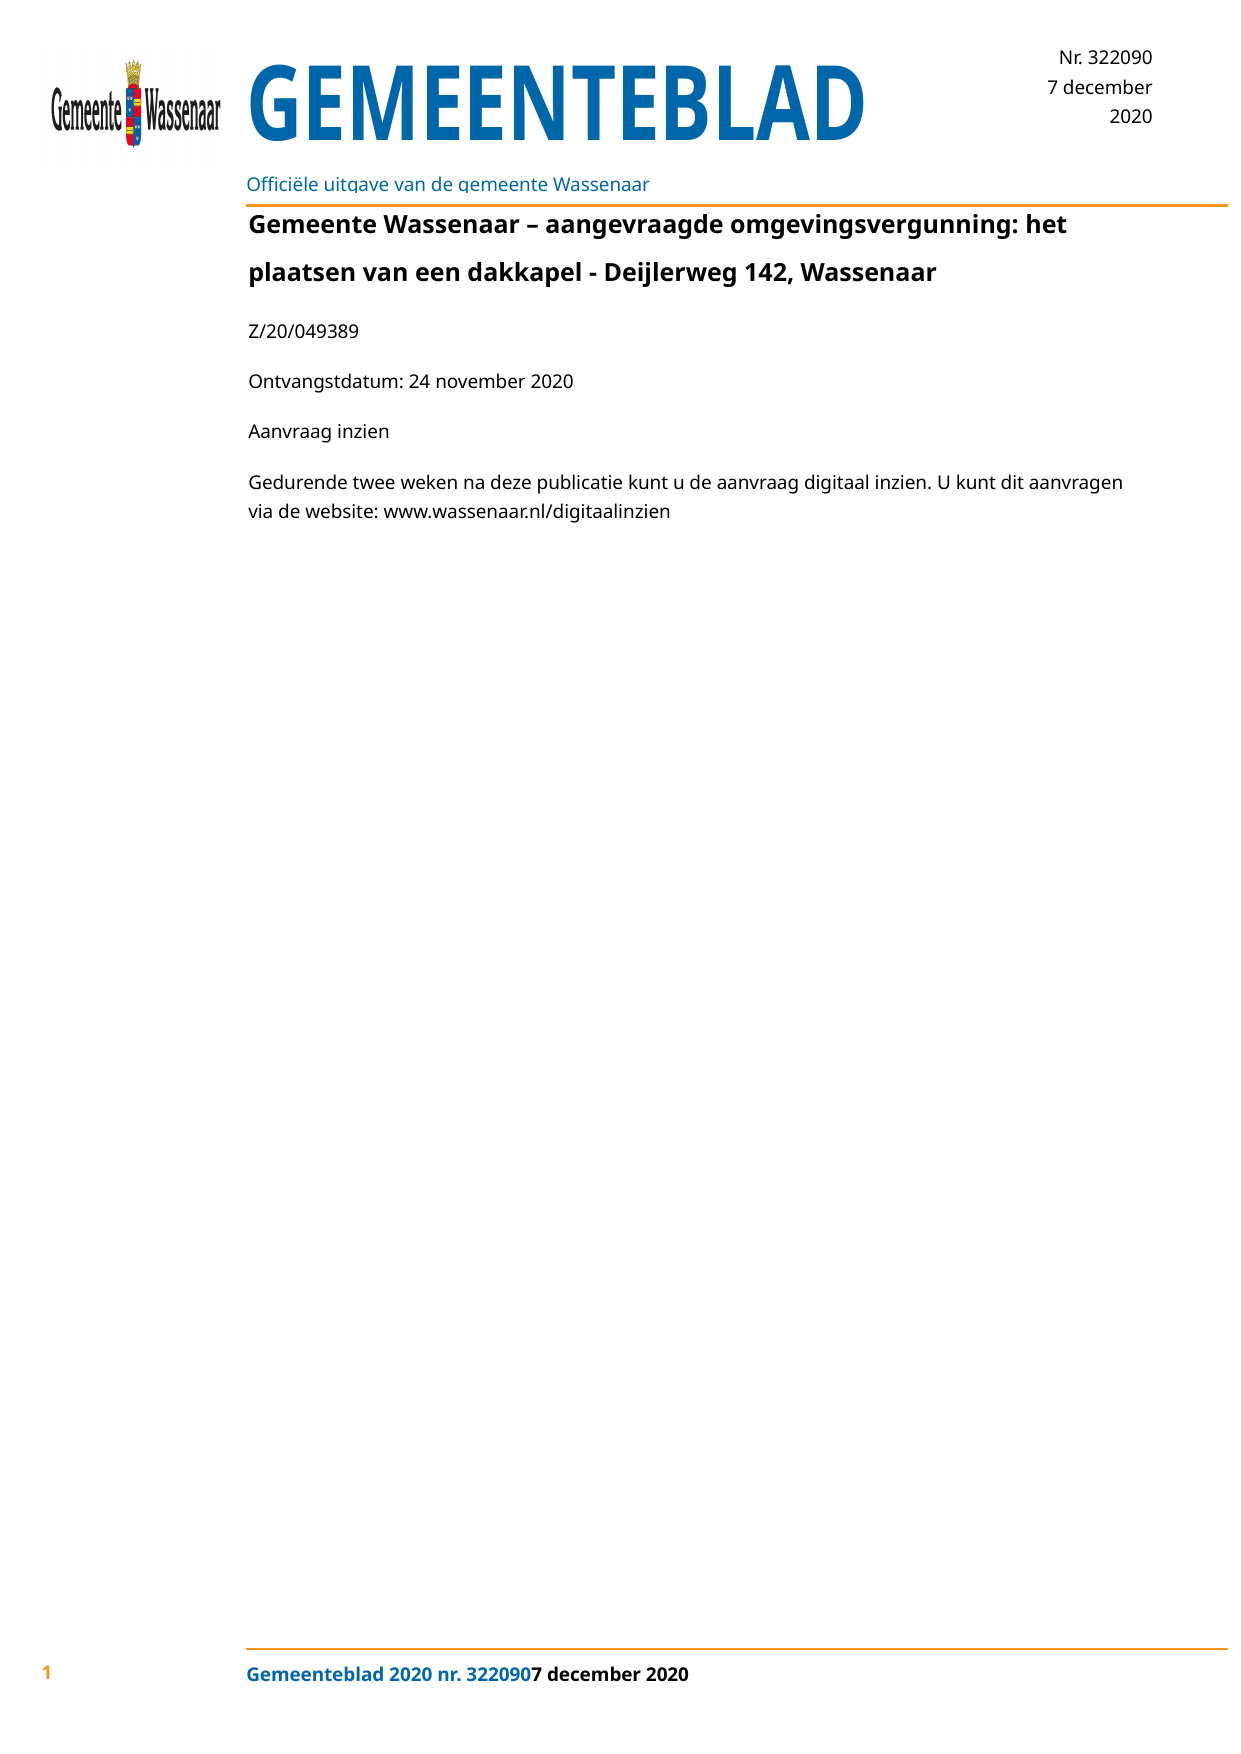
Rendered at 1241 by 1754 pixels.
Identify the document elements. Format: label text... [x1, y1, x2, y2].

text Gemeente Wassenaar – aangevraagde omgevingsvergunning: het plaatsen van een dakkapel - Deijlerweg 142, Wassenaar [248, 207, 1152, 288]
text Aanvraag inzien [248, 419, 1152, 444]
picture [41, 47, 231, 172]
text Z/20/049389 [248, 318, 1152, 344]
text Gedurende twee weken na deze publicatie kunt u de aanvraag digitaal inzien. U kunt dit aanvragen via de website: www.wassenaar.nl/digitaalinzien [248, 469, 1152, 524]
text Ontvangstdatum: 24 november 2020 [248, 368, 1152, 394]
